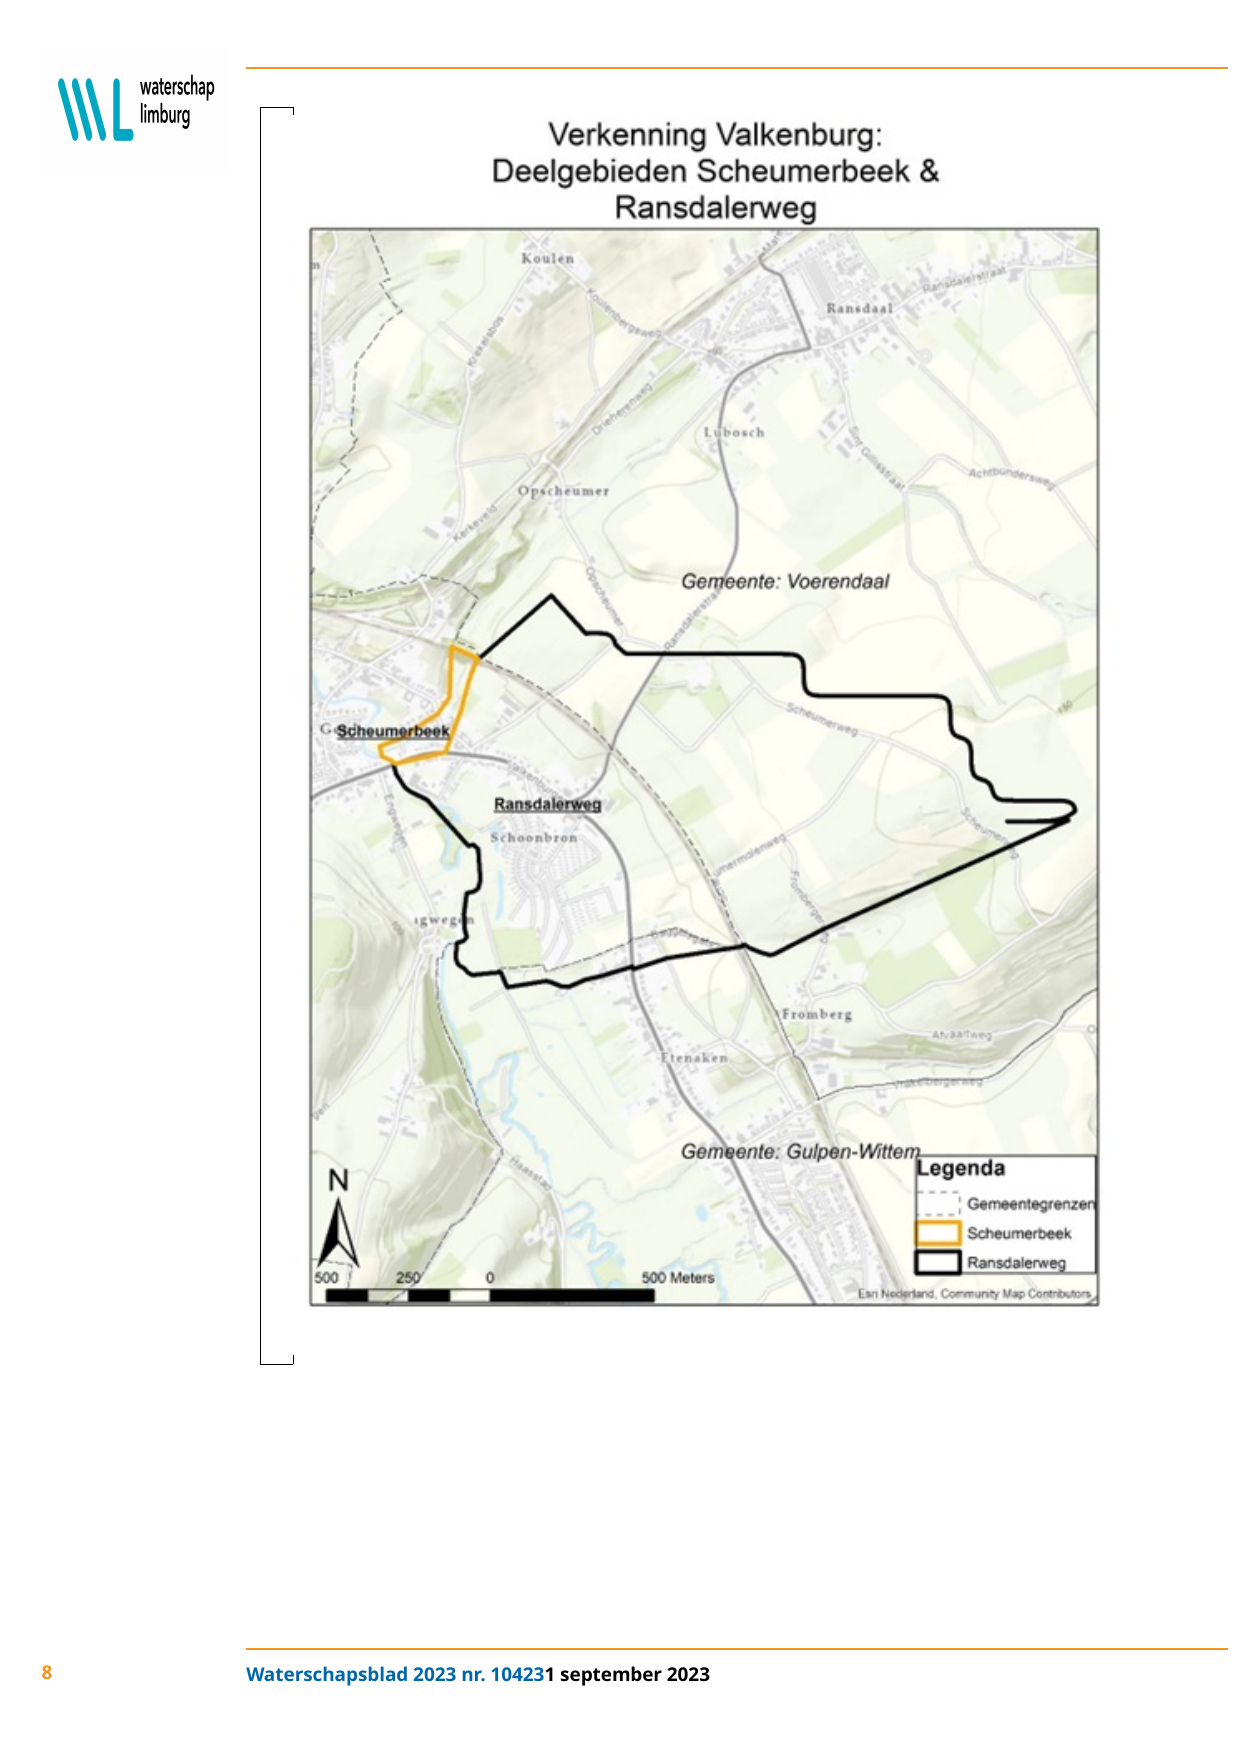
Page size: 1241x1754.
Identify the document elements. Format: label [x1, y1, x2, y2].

picture [41, 47, 231, 172]
picture [268, 115, 1155, 1355]
